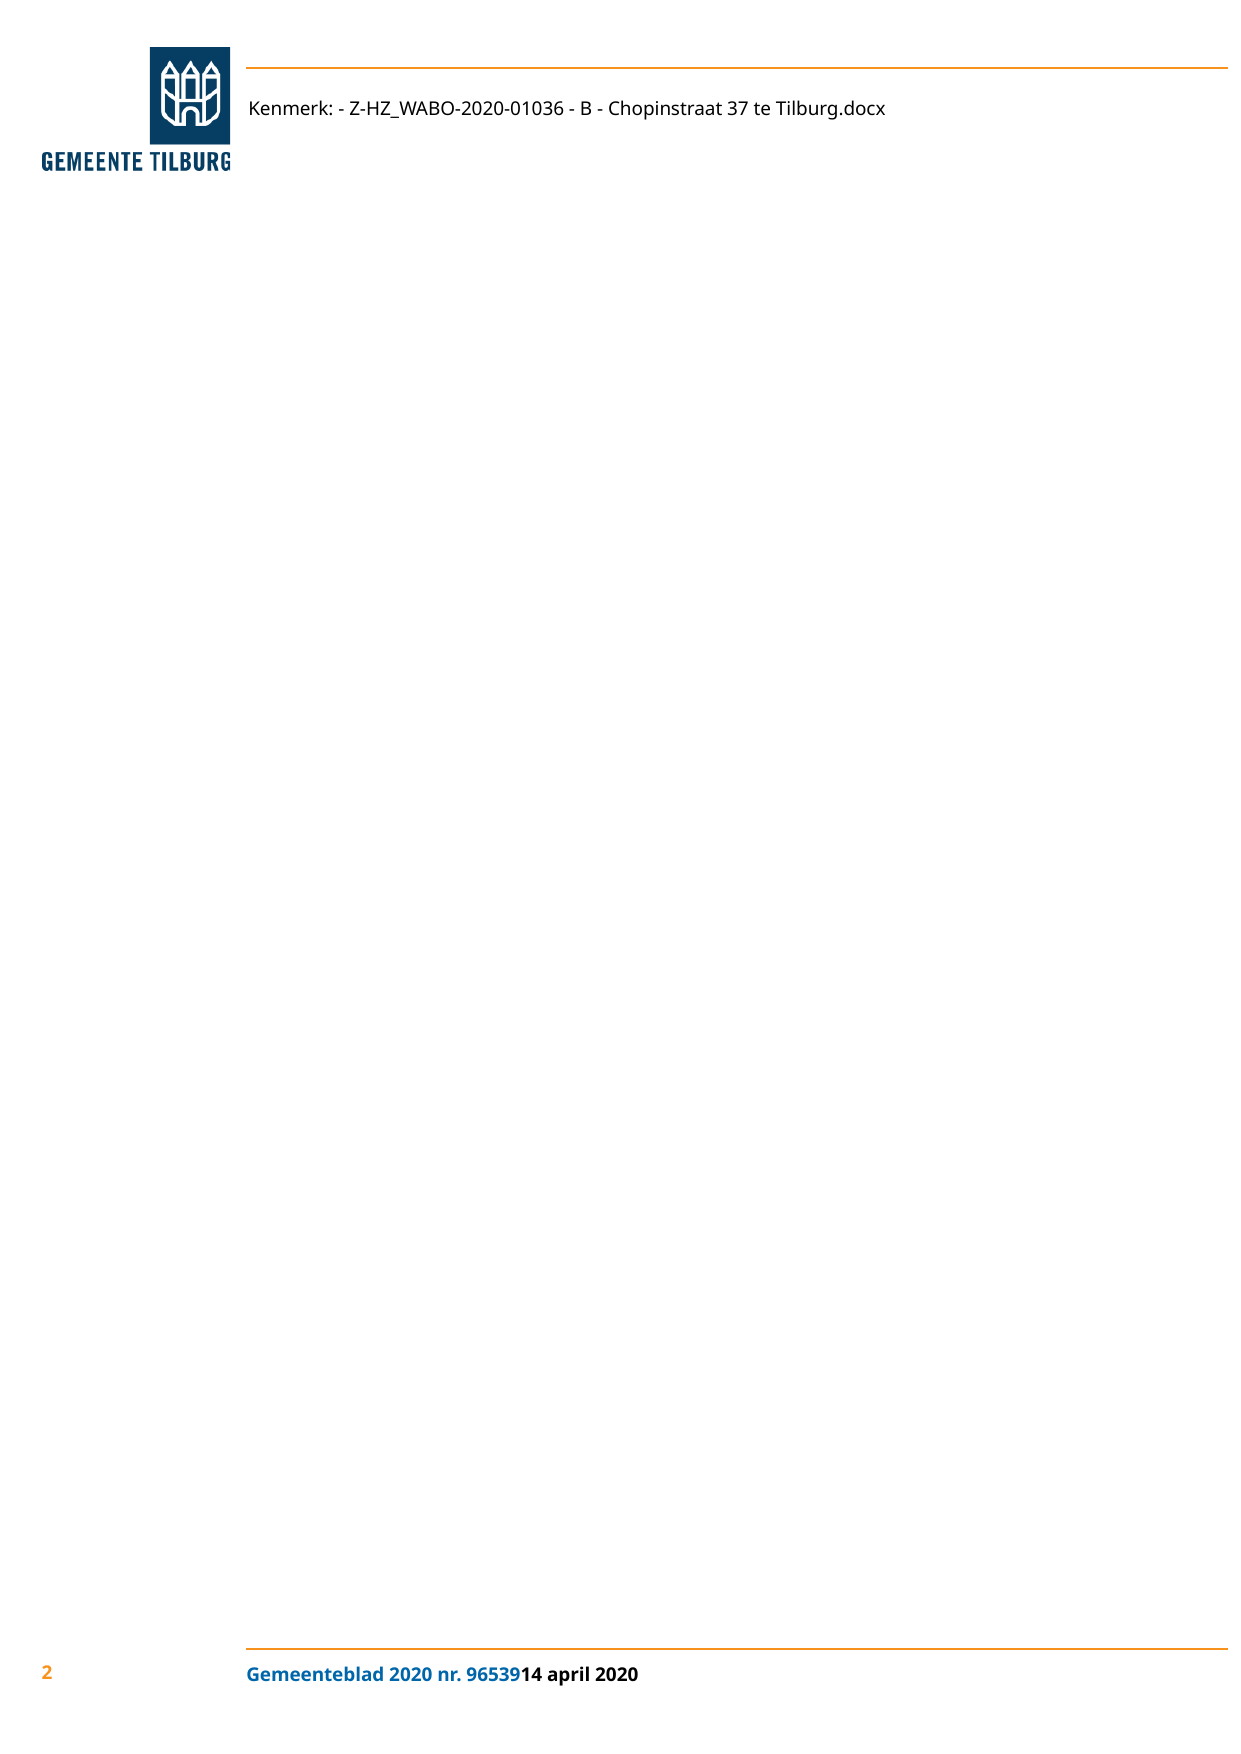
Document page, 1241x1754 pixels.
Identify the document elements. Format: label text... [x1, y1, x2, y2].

picture [41, 47, 231, 172]
text Kenmerk: - Z-HZ_WABO-2020-01036 - B - Chopinstraat 37 te Tilburg.docx [248, 95, 1152, 121]
